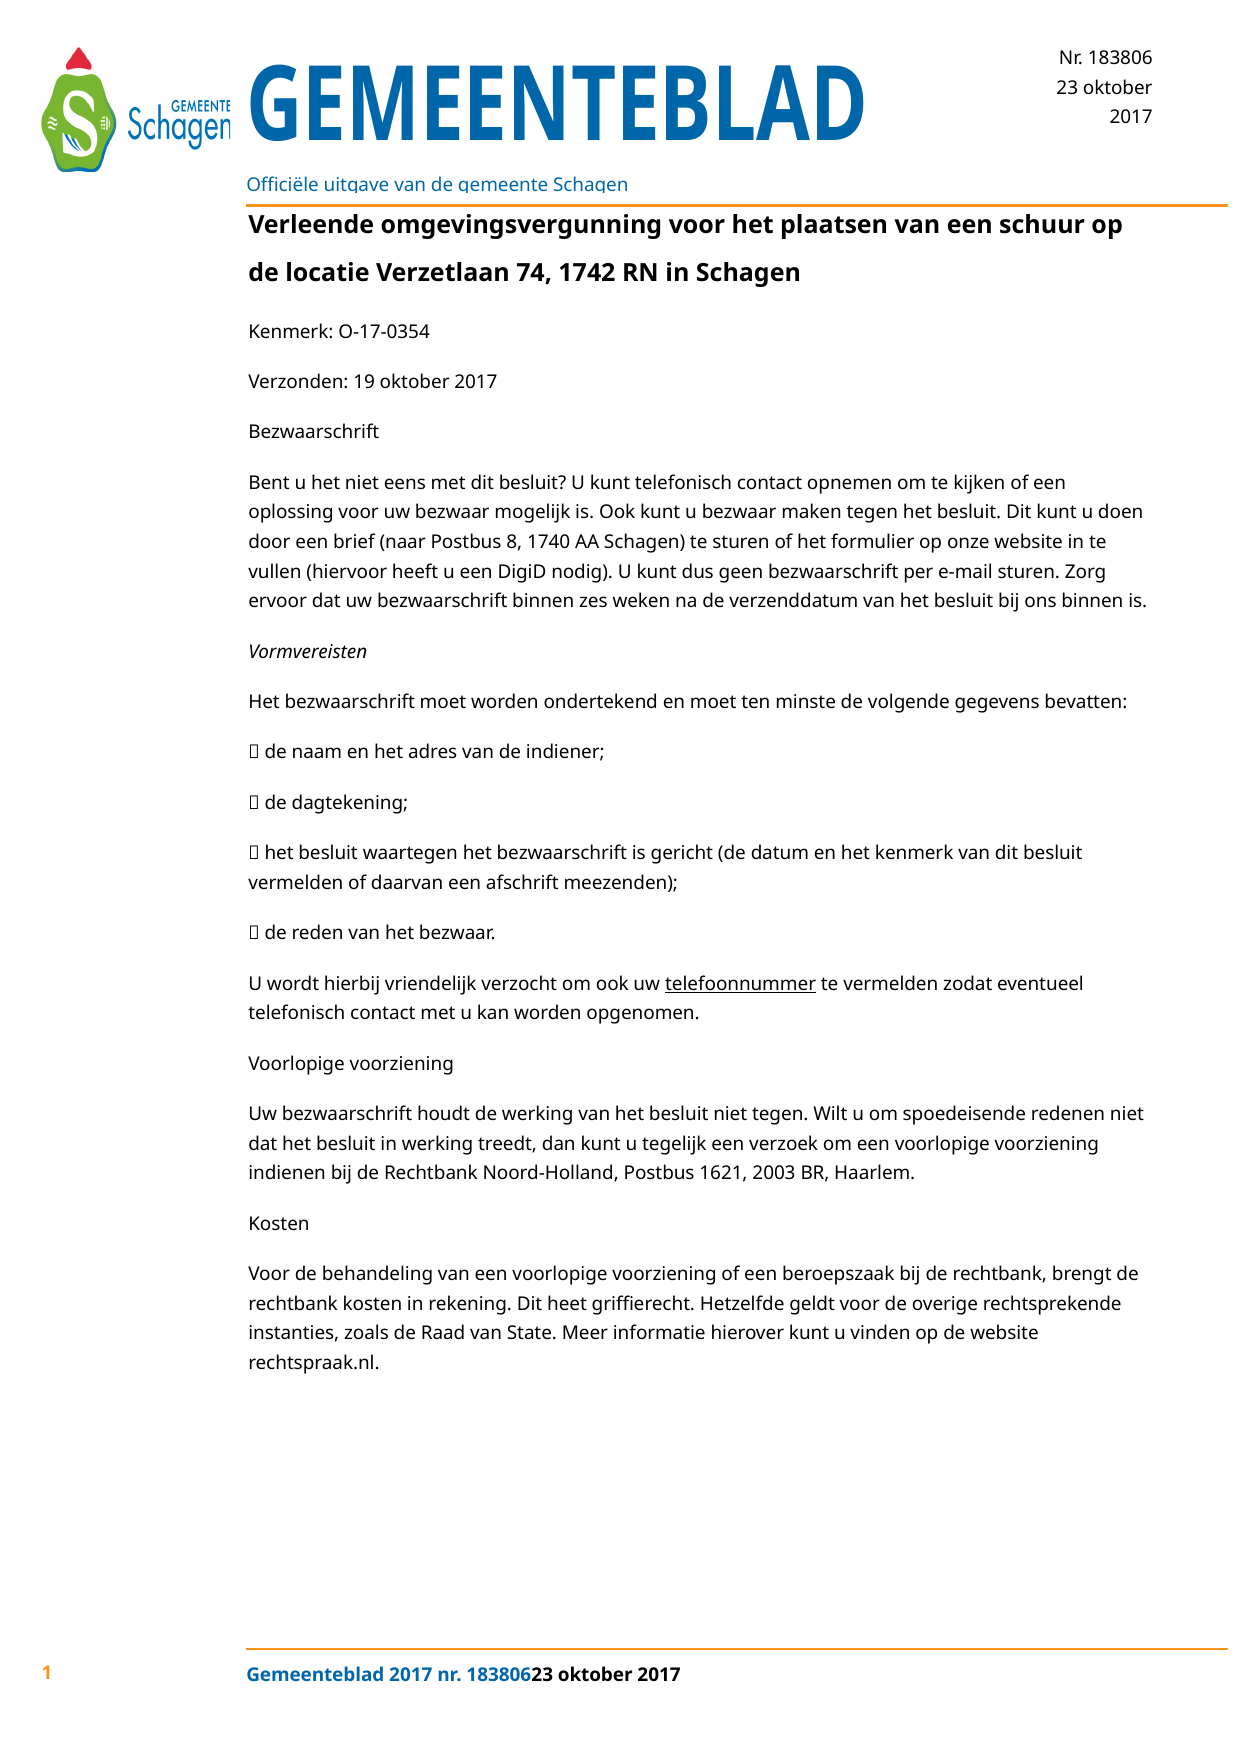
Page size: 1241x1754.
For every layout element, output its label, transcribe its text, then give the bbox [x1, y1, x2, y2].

text Verzonden: 19 oktober 2017 [248, 368, 1152, 394]
text Voorlopige voorziening [248, 1050, 1152, 1076]
picture [41, 47, 231, 172]
text Verleende omgevingsvergunning voor het plaatsen van een schuur op de locatie Verzetlaan 74, 1742 RN in Schagen [248, 207, 1152, 288]
text Het bezwaarschrift moet worden ondertekend en moet ten minste de volgende gegevens bevatten: [248, 688, 1152, 714]
text  de reden van het bezwaar. [248, 919, 1152, 945]
text U wordt hierbij vriendelijk verzocht om ook uw telefoonnummer te vermelden zodat eventueel telefonisch contact met u kan worden opgenomen. [248, 970, 1152, 1025]
text Uw bezwaarschrift houdt de werking van het besluit niet tegen. Wilt u om spoedeisende redenen niet dat het besluit in werking treedt, dan kunt u tegelijk een verzoek om een voorlopige voorziening indienen bij de Rechtbank Noord-Holland, Postbus 1621, 2003 BR, Haarlem. [248, 1100, 1152, 1185]
text  het besluit waartegen het bezwaarschrift is gericht (de datum en het kenmerk van dit besluit vermelden of daarvan een afschrift meezenden); [248, 839, 1152, 895]
text  de dagtekening; [248, 789, 1152, 815]
text Bezwaarschrift [248, 419, 1152, 444]
text Vormvereisten [248, 638, 1152, 664]
text Kenmerk: O-17-0354 [248, 318, 1152, 344]
text Bent u het niet eens met dit besluit? U kunt telefonisch contact opnemen om te kijken of een oplossing voor uw bezwaar mogelijk is. Ook kunt u bezwaar maken tegen het besluit. Dit kunt u doen door een brief (naar Postbus 8, 1740 AA Schagen) te sturen of het formulier op onze website in te vullen (hiervoor heeft u een DigiD nodig). U kunt dus geen bezwaarschrift per e-mail sturen. Zorg ervoor dat uw bezwaarschrift binnen zes weken na de verzenddatum van het besluit bij ons binnen is. [248, 469, 1152, 613]
text Kosten [248, 1210, 1152, 1236]
text Voor de behandeling van een voorlopige voorziening of een beroepszaak bij de rechtbank, brengt de rechtbank kosten in rekening. Dit heet griffierecht. Hetzelfde geldt voor de overige rechtsprekende instanties, zoals de Raad van State. Meer informatie hierover kunt u vinden op de website rechtspraak.nl. [248, 1260, 1152, 1375]
text  de naam en het adres van de indiener; [248, 739, 1152, 764]
